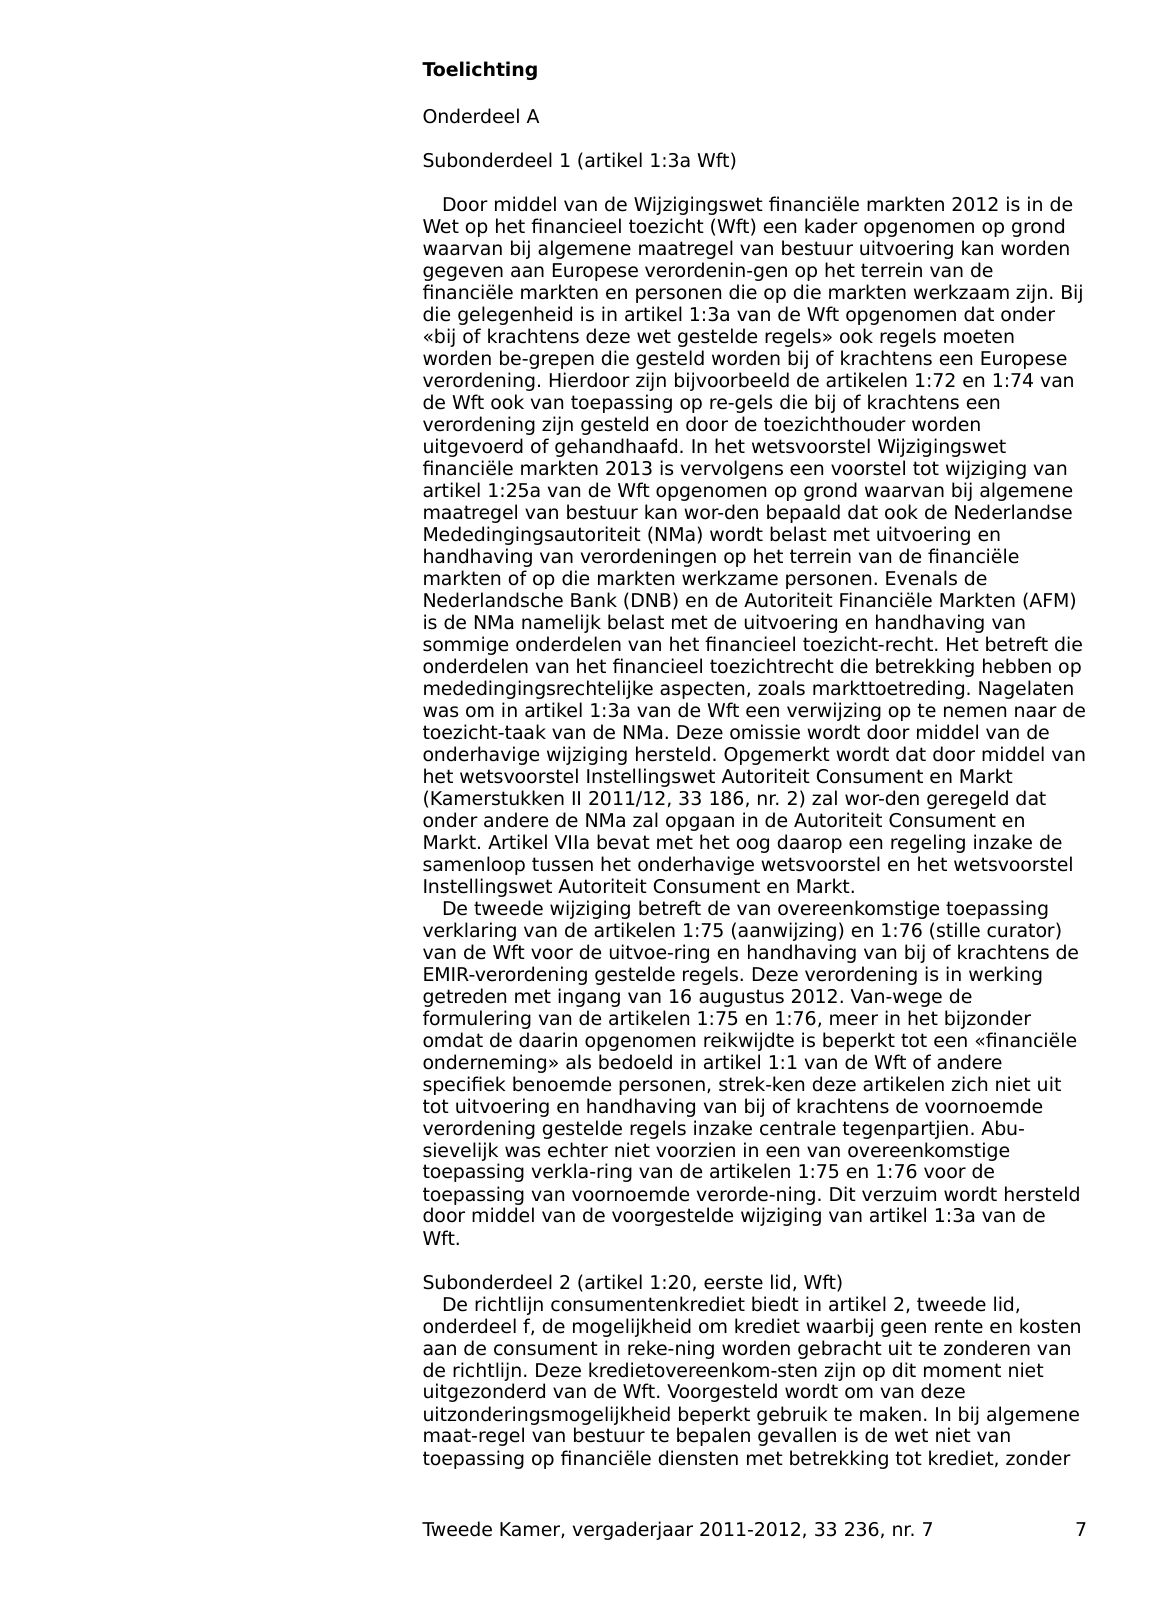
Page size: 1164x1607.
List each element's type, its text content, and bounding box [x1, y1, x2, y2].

subtitle Subonderdeel 2 (artikel 1:20, eerste lid, Wft) [422, 1272, 1087, 1293]
text Door middel van de Wijzigingswet financiële markten 2012 is in de Wet op het financieel toezicht (Wft) een kader opgenomen op grond waarvan bij algemene maatregel van bestuur uitvoering kan worden gegeven aan Europese verordenin-gen op het terrein van de financiële markten en personen die op die markten werkzaam zijn. Bij die gelegenheid is in artikel 1:3a van de Wft opgenomen dat onder «bij of krachtens deze wet gestelde regels» ook regels moeten worden be-grepen die gesteld worden bij of krachtens een Europese verordening. Hierdoor zijn bijvoorbeeld de artikelen 1:72 en 1:74 van de Wft ook van toepassing op re-gels die bij of krachtens een verordening zijn gesteld en door de toezichthouder worden uitgevoerd of gehandhaafd. In het wetsvoorstel Wijzigingswet financiële markten 2013 is vervolgens een voorstel tot wijziging van artikel 1:25a van de Wft opgenomen op grond waarvan bij algemene maatregel van bestuur kan wor-den bepaald dat ook de Nederlandse Mededingingsautoriteit (NMa) wordt belast met uitvoering en handhaving van verordeningen op het terrein van de financiële markten of op die markten werkzame personen. Evenals de Nederlandsche Bank (DNB) en de Autoriteit Financiële Markten (AFM) is de NMa namelijk belast met de uitvoering en handhaving van sommige onderdelen van het financieel toezicht-recht. Het betreft die onderdelen van het financieel toezichtrecht die betrekking hebben op mededingingsrechtelijke aspecten, zoals markttoetreding. Nagelaten was om in artikel 1:3a van de Wft een verwijzing op te nemen naar de toezicht-taak van de NMa. Deze omissie wordt door middel van de onderhavige wijziging hersteld. Opgemerkt wordt dat door middel van het wetsvoorstel Instellingswet Autoriteit Consument en Markt (Kamerstukken II 2011/12, 33 186, nr. 2) zal wor-den geregeld dat onder andere de NMa zal opgaan in de Autoriteit Consument en Markt. Artikel VIIa bevat met het oog daarop een regeling inzake de samenloop tussen het onderhavige wetsvoorstel en het wetsvoorstel Instellingswet Autoriteit Consument en Markt. [422, 194, 1087, 898]
subtitle Toelichting [422, 59, 1087, 81]
text De tweede wijziging betreft de van overeenkomstige toepassing verklaring van de artikelen 1:75 (aanwijzing) en 1:76 (stille curator) van de Wft voor de uitvoe-ring en handhaving van bij of krachtens de EMIR-verordening gestelde regels. Deze verordening is in werking getreden met ingang van 16 augustus 2012. Van-wege de formulering van de artikelen 1:75 en 1:76, meer in het bijzonder omdat de daarin opgenomen reikwijdte is beperkt tot een «financiële onderneming» als bedoeld in artikel 1:1 van de Wft of andere specifiek benoemde personen, strek-ken deze artikelen zich niet uit tot uitvoering en handhaving van bij of krachtens de voornoemde verordening gestelde regels inzake centrale tegenpartjien. Abu-sievelijk was echter niet voorzien in een van overeenkomstige toepassing verkla-ring van de artikelen 1:75 en 1:76 voor de toepassing van voornoemde verorde-ning. Dit verzuim wordt hersteld door middel van de voorgestelde wijziging van artikel 1:3a van de Wft. [422, 898, 1087, 1249]
subtitle Subonderdeel 1 (artikel 1:3a Wft) [422, 150, 1087, 172]
text De richtlijn consumentenkrediet biedt in artikel 2, tweede lid, onderdeel f, de mogelijkheid om krediet waarbij geen rente en kosten aan de consument in reke-ning worden gebracht uit te zonderen van de richtlijn. Deze kredietovereenkom-sten zijn op dit moment niet uitgezonderd van de Wft. Voorgesteld wordt om van deze uitzonderingsmogelijkheid beperkt gebruik te maken. In bij algemene maat-regel van bestuur te bepalen gevallen is de wet niet van toepassing op financiële diensten met betrekking tot krediet, zonder [422, 1293, 1087, 1469]
subtitle Onderdeel A [422, 106, 1087, 128]
